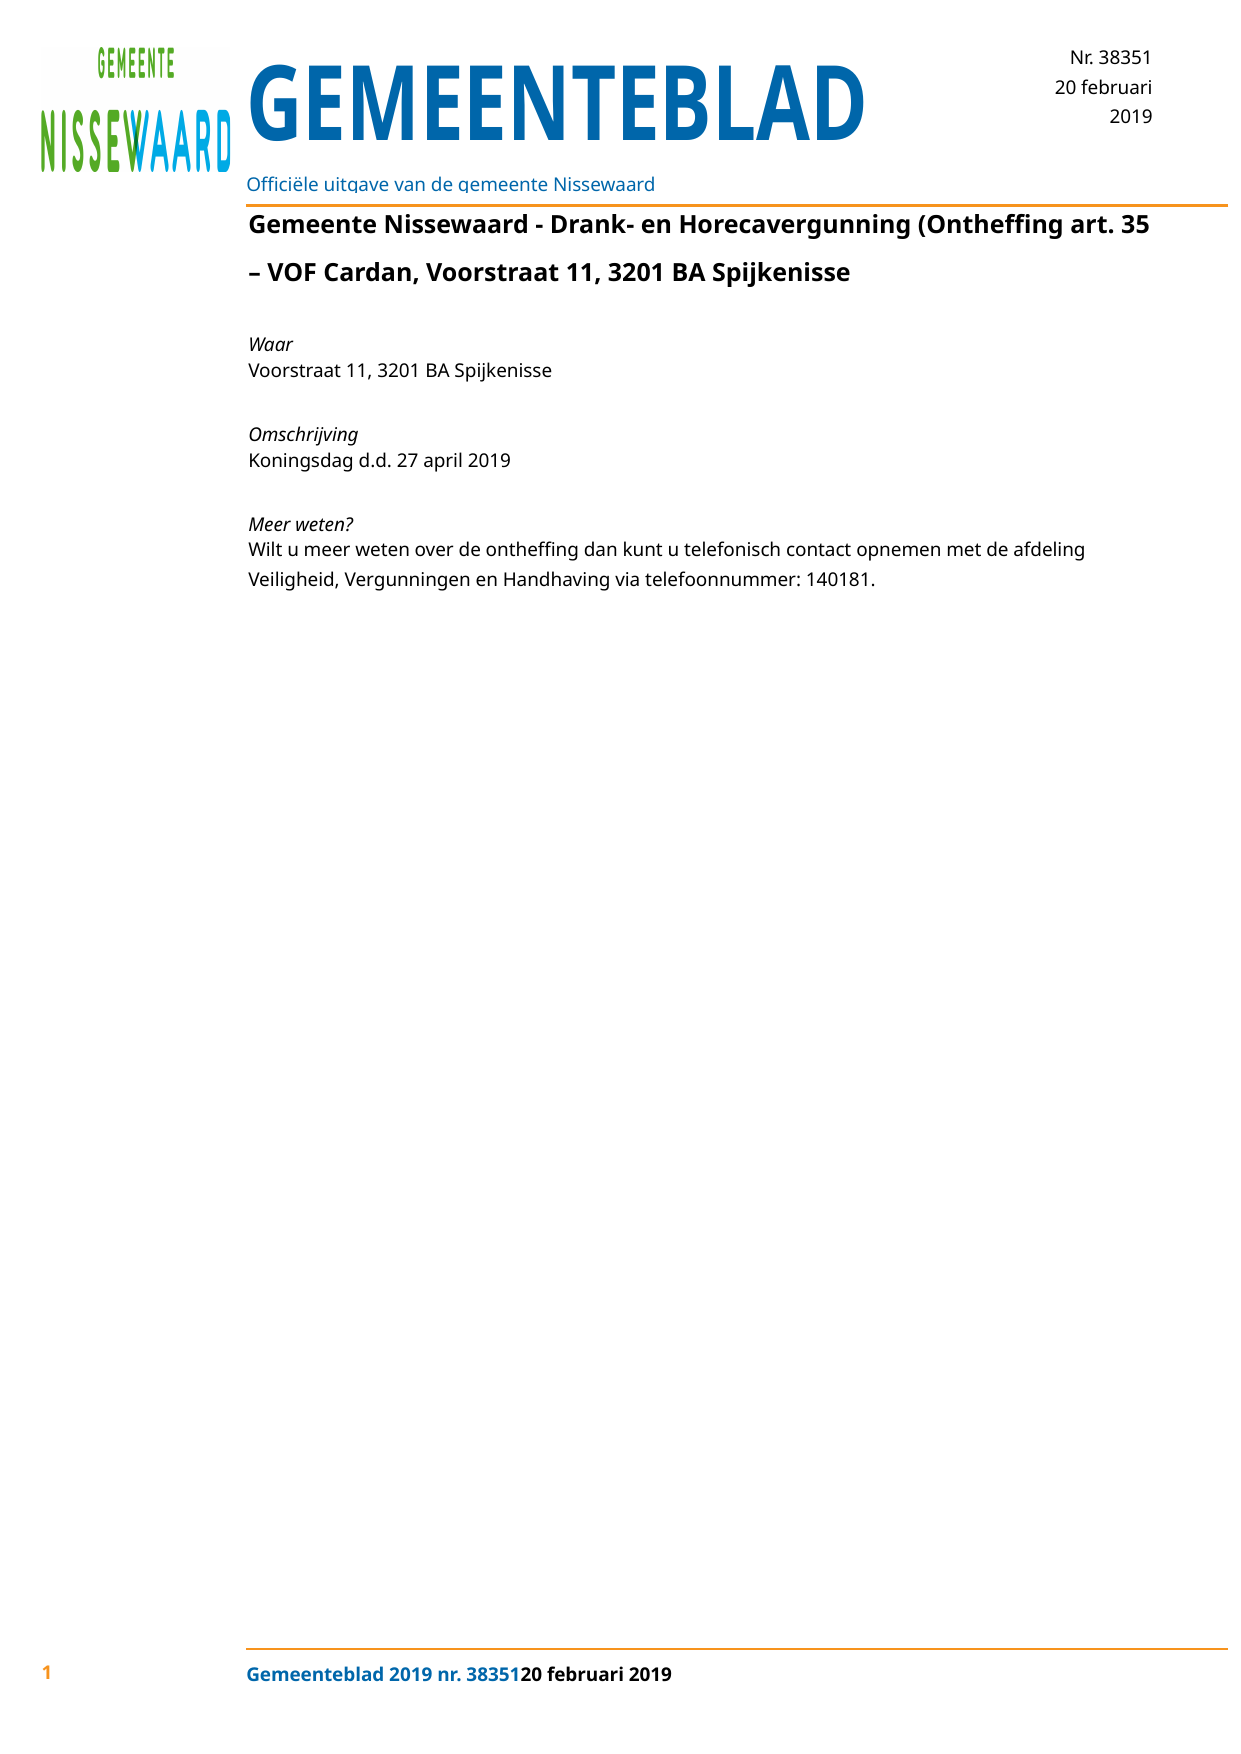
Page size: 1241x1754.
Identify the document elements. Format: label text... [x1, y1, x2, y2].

picture [200, 151, 206, 172]
picture [201, 122, 206, 138]
picture [154, 157, 165, 172]
text Gemeente Nissewaard - Drank- en Horecavergunning (Ontheffing art. 35 – VOF Cardan, Voorstraat 11, 3201 BA Spijkenisse [248, 207, 1152, 288]
text Voorstraat 11, 3201 BA Spijkenisse [248, 357, 1152, 383]
picture [222, 122, 227, 160]
text Omschrijving [248, 421, 1152, 447]
text Wilt u meer weten over de ontheffing dan kunt u telefonisch contact opnemen met de afdeling Veiligheid, Vergunningen en Handhaving via telefoonnummer: 140181. [248, 537, 1152, 592]
text Waar [248, 331, 1152, 357]
picture [176, 157, 187, 172]
text Meer weten? [248, 511, 1152, 537]
text Koningsdag d.d. 27 april 2019 [248, 447, 1152, 473]
picture [41, 47, 231, 172]
